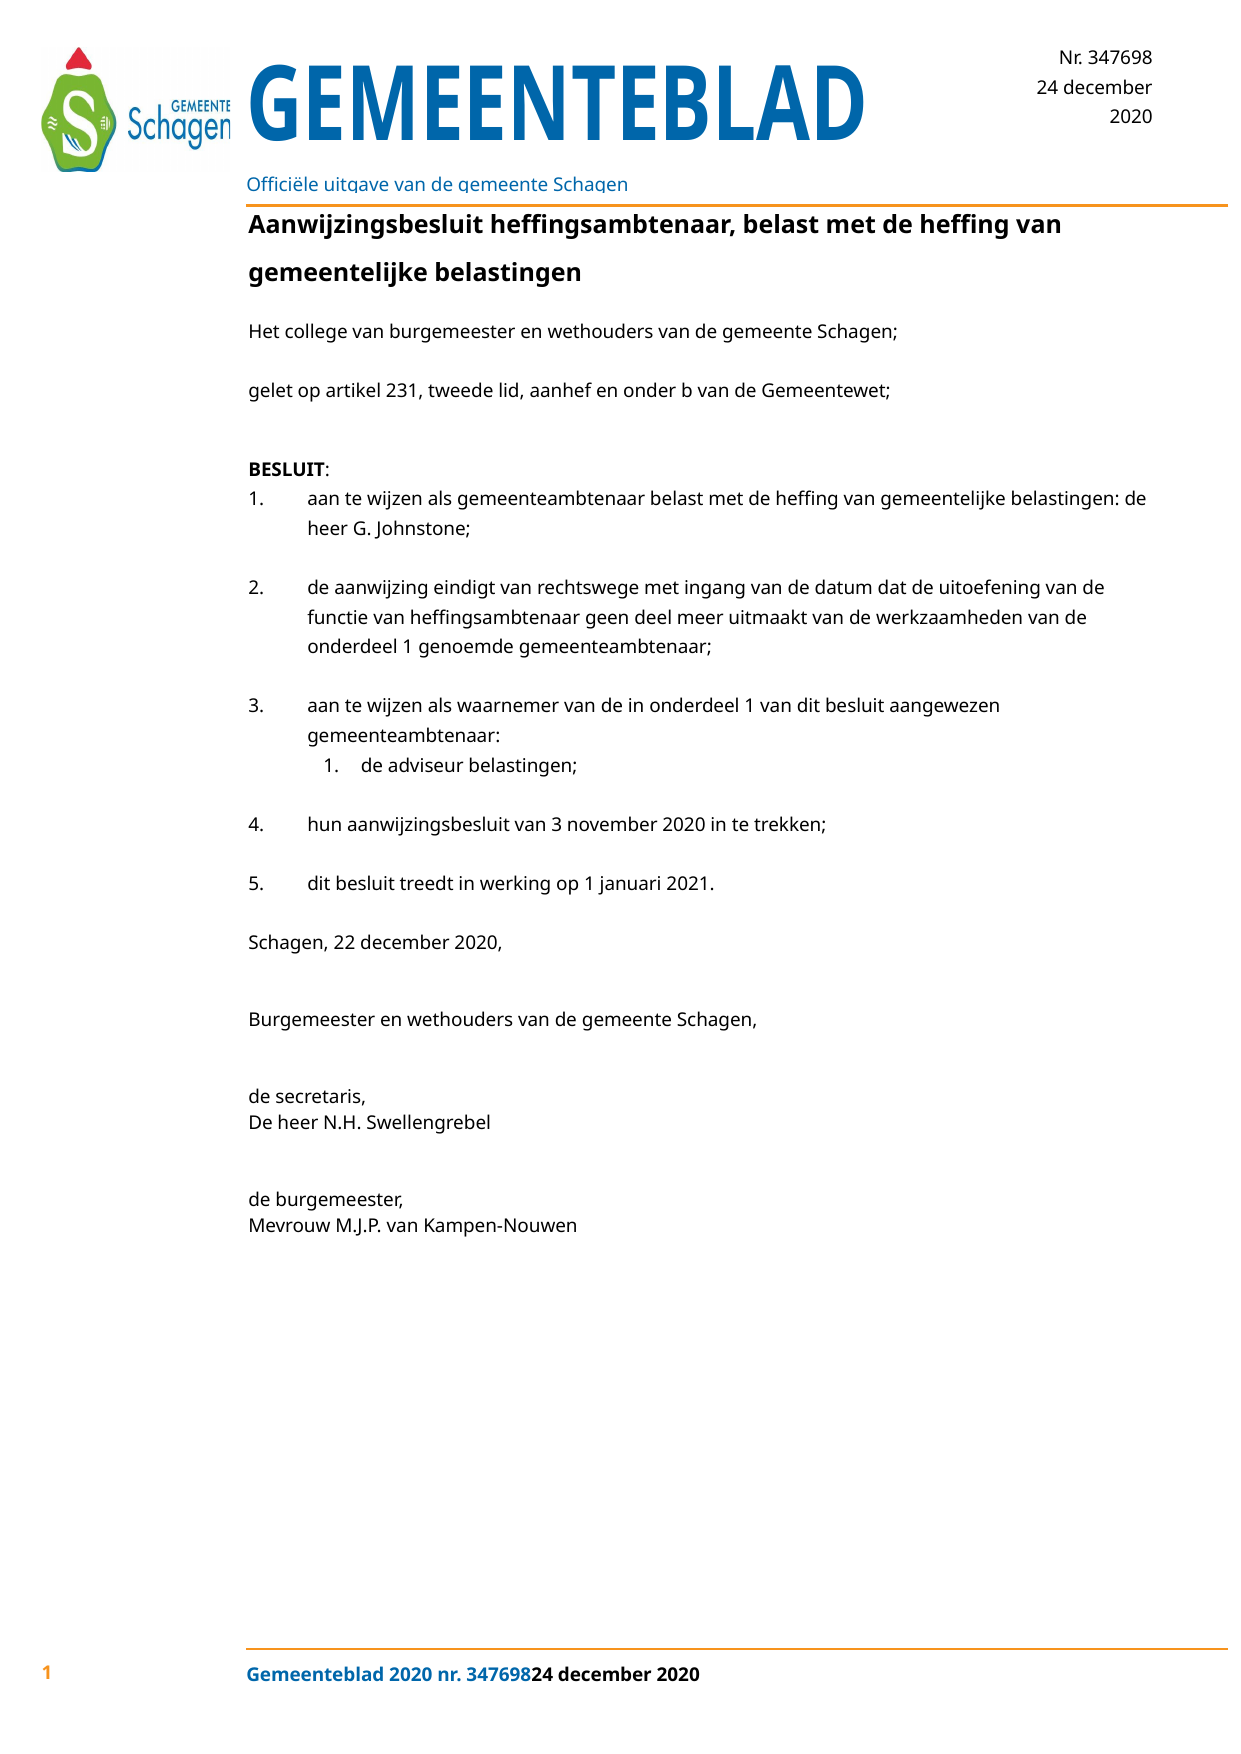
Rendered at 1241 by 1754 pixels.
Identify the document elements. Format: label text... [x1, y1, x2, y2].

text Aanwijzingsbesluit heffingsambtenaar, belast met de heffing van gemeentelijke belastingen [248, 207, 1152, 288]
text de burgemeester, [248, 1187, 1152, 1212]
text De heer N.H. Swellengrebel [248, 1109, 1152, 1135]
text BESLUIT: [248, 456, 1152, 482]
list hun aanwijzingsbesluit van 3 november 2020 in te trekken; [248, 811, 1152, 837]
text Het college van burgemeester en wethouders van de gemeente Schagen; [248, 318, 1152, 344]
list dit besluit treedt in werking op 1 januari 2021. [248, 870, 1152, 896]
text Schagen, 22 december 2020, [248, 929, 1152, 955]
text Burgemeester en wethouders van de gemeente Schagen, [248, 1006, 1152, 1032]
picture [41, 47, 231, 172]
list de aanwijzing eindigt van rechtswege met ingang van de datum dat de uitoefening van de functie van heffingsambtenaar geen deel meer uitmaakt van de werkzaamheden van de onderdeel 1 genoemde gemeenteambtenaar; [248, 574, 1152, 659]
list de adviseur belastingen; [323, 752, 1152, 777]
list aan te wijzen als waarnemer van de in onderdeel 1 van dit besluit aangewezen gemeenteambtenaar: [248, 693, 1152, 748]
text Mevrouw M.J.P. van Kampen-Nouwen [248, 1212, 1152, 1238]
text gelet op artikel 231, tweede lid, aanhef en onder b van de Gemeentewet; [248, 377, 1152, 403]
list aan te wijzen als gemeenteambtenaar belast met de heffing van gemeentelijke belastingen: de heer G. Johnstone; [248, 486, 1152, 541]
text de secretaris, [248, 1084, 1152, 1109]
